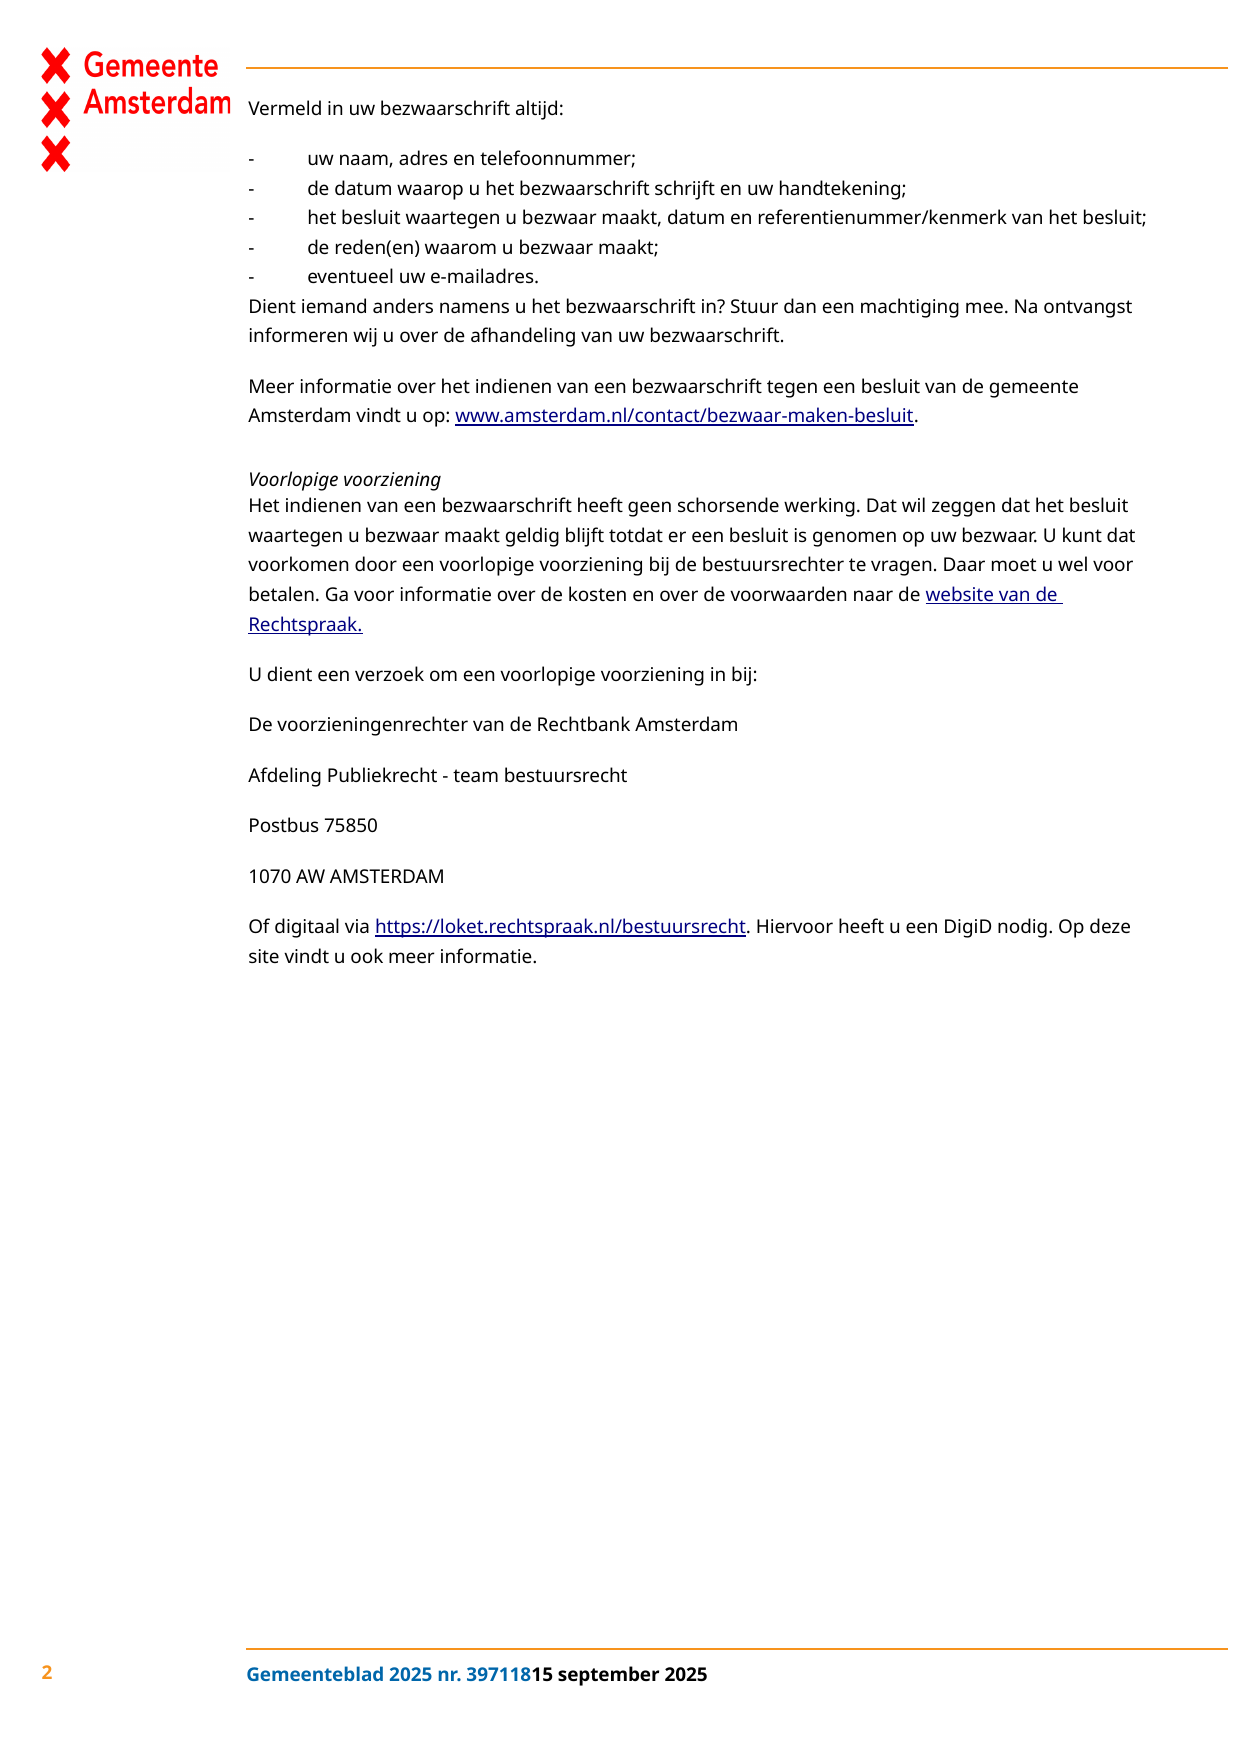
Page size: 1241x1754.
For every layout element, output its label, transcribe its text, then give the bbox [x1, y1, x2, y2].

text Voorlopige voorziening [248, 467, 1152, 492]
list eventueel uw e-mailadres. [248, 263, 1152, 289]
text Dient iemand anders namens u het bezwaarschrift in? Stuur dan een machtiging mee. Na ontvangst informeren wij u over de afhandeling van uw bezwaarschrift. [248, 293, 1152, 348]
picture [41, 47, 231, 172]
text Vermeld in uw bezwaarschrift altijd: [248, 95, 1152, 121]
list uw naam, adres en telefoonnummer; [248, 145, 1152, 171]
text Of digitaal via https://loket.rechtspraak.nl/bestuursrecht. Hiervoor heeft u een DigiD nodig. Op deze site vindt u ook meer informatie. [248, 913, 1152, 968]
text U dient een verzoek om een voorlopige voorziening in bij: [248, 661, 1152, 687]
list de datum waarop u het bezwaarschrift schrijft en uw handtekening; [248, 175, 1152, 201]
text Meer informatie over het indienen van een bezwaarschrift tegen een besluit van de gemeente Amsterdam vindt u op: www.amsterdam.nl/contact/bezwaar-maken-besluit. [248, 373, 1152, 428]
list het besluit waartegen u bezwaar maakt, datum en referentienummer/kenmerk van het besluit; [248, 204, 1152, 230]
text 1070 AW AMSTERDAM [248, 863, 1152, 888]
text Postbus 75850 [248, 812, 1152, 838]
list de reden(en) waarom u bezwaar maakt; [248, 234, 1152, 260]
text Het indienen van een bezwaarschrift heeft geen schorsende werking. Dat wil zeggen dat het besluit waartegen u bezwaar maakt geldig blijft totdat er een besluit is genomen op uw bezwaar. U kunt dat voorkomen door een voorlopige voorziening bij de bestuursrechter te vragen. Daar moet u wel voor betalen. Ga voor informatie over de kosten en over de voorwaarden naar de website van de Rechtspraak. [248, 492, 1152, 636]
text Afdeling Publiekrecht - team bestuursrecht [248, 762, 1152, 788]
text De voorzieningenrechter van de Rechtbank Amsterdam [248, 712, 1152, 737]
